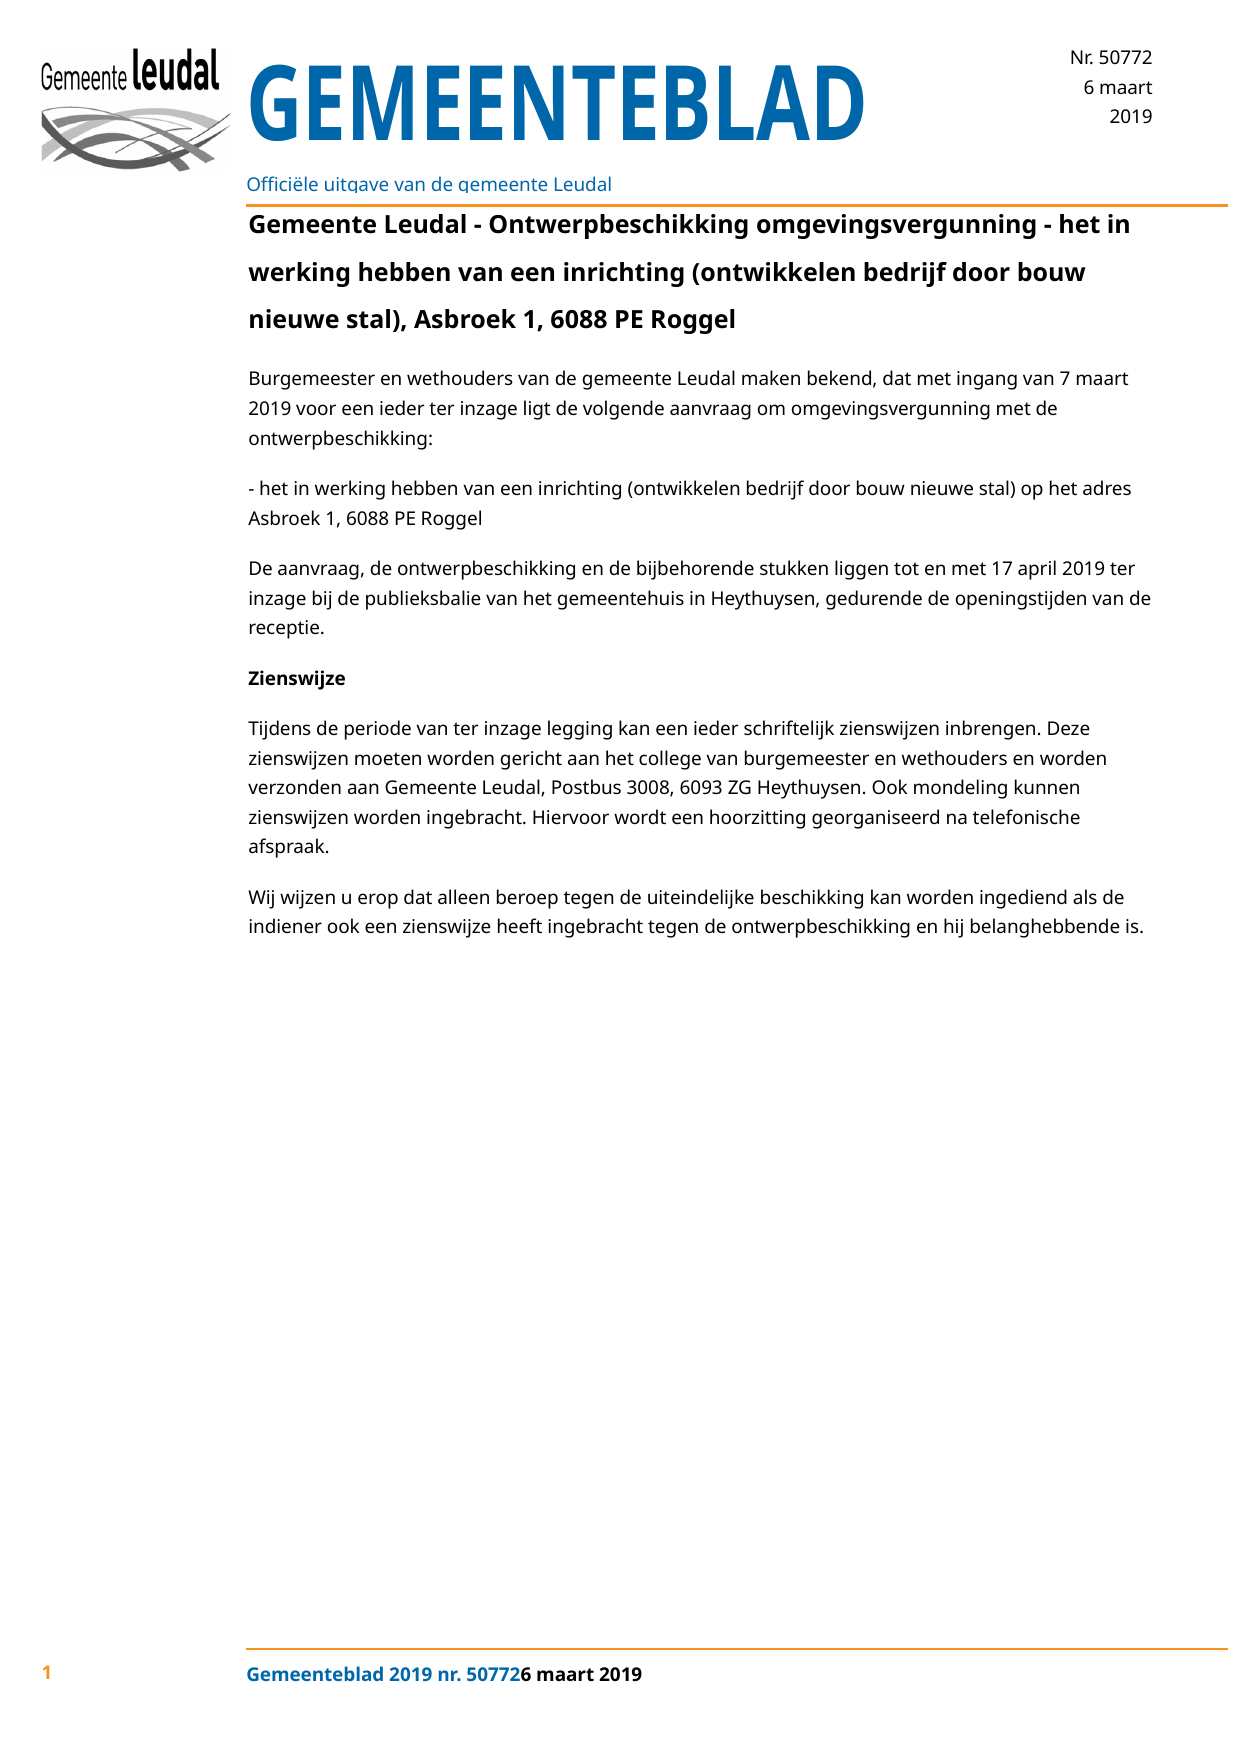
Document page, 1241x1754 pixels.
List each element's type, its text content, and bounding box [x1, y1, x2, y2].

text Wij wijzen u erop dat alleen beroep tegen de uiteindelijke beschikking kan worden ingediend als de indiener ook een zienswijze heeft ingebracht tegen de ontwerpbeschikking en hij belanghebbende is. [248, 884, 1152, 939]
text De aanvraag, de ontwerpbeschikking en de bijbehorende stukken liggen tot en met 17 april 2019 ter inzage bij de publieksbalie van het gemeentehuis in Heythuysen, gedurende de openingstijden van de receptie. [248, 555, 1152, 640]
text Burgemeester en wethouders van de gemeente Leudal maken bekend, dat met ingang van 7 maart 2019 voor een ieder ter inzage ligt de volgende aanvraag om omgevingsvergunning met de ontwerpbeschikking: [248, 366, 1152, 450]
picture [41, 47, 231, 172]
text Zienswijze [248, 665, 1152, 690]
text Gemeente Leudal - Ontwerpbeschikking omgevingsvergunning - het in werking hebben van een inrichting (ontwikkelen bedrijf door bouw nieuwe stal), Asbroek 1, 6088 PE Roggel [248, 207, 1152, 336]
text - het in werking hebben van een inrichting (ontwikkelen bedrijf door bouw nieuwe stal) op het adres Asbroek 1, 6088 PE Roggel [248, 475, 1152, 530]
text Tijdens de periode van ter inzage legging kan een ieder schriftelijk zienswijzen inbrengen. Deze zienswijzen moeten worden gericht aan het college van burgemeester en wethouders en worden verzonden aan Gemeente Leudal, Postbus 3008, 6093 ZG Heythuysen. Ook mondeling kunnen zienswijzen worden ingebracht. Hiervoor wordt een hoorzitting georganiseerd na telefonische afspraak. [248, 715, 1152, 859]
